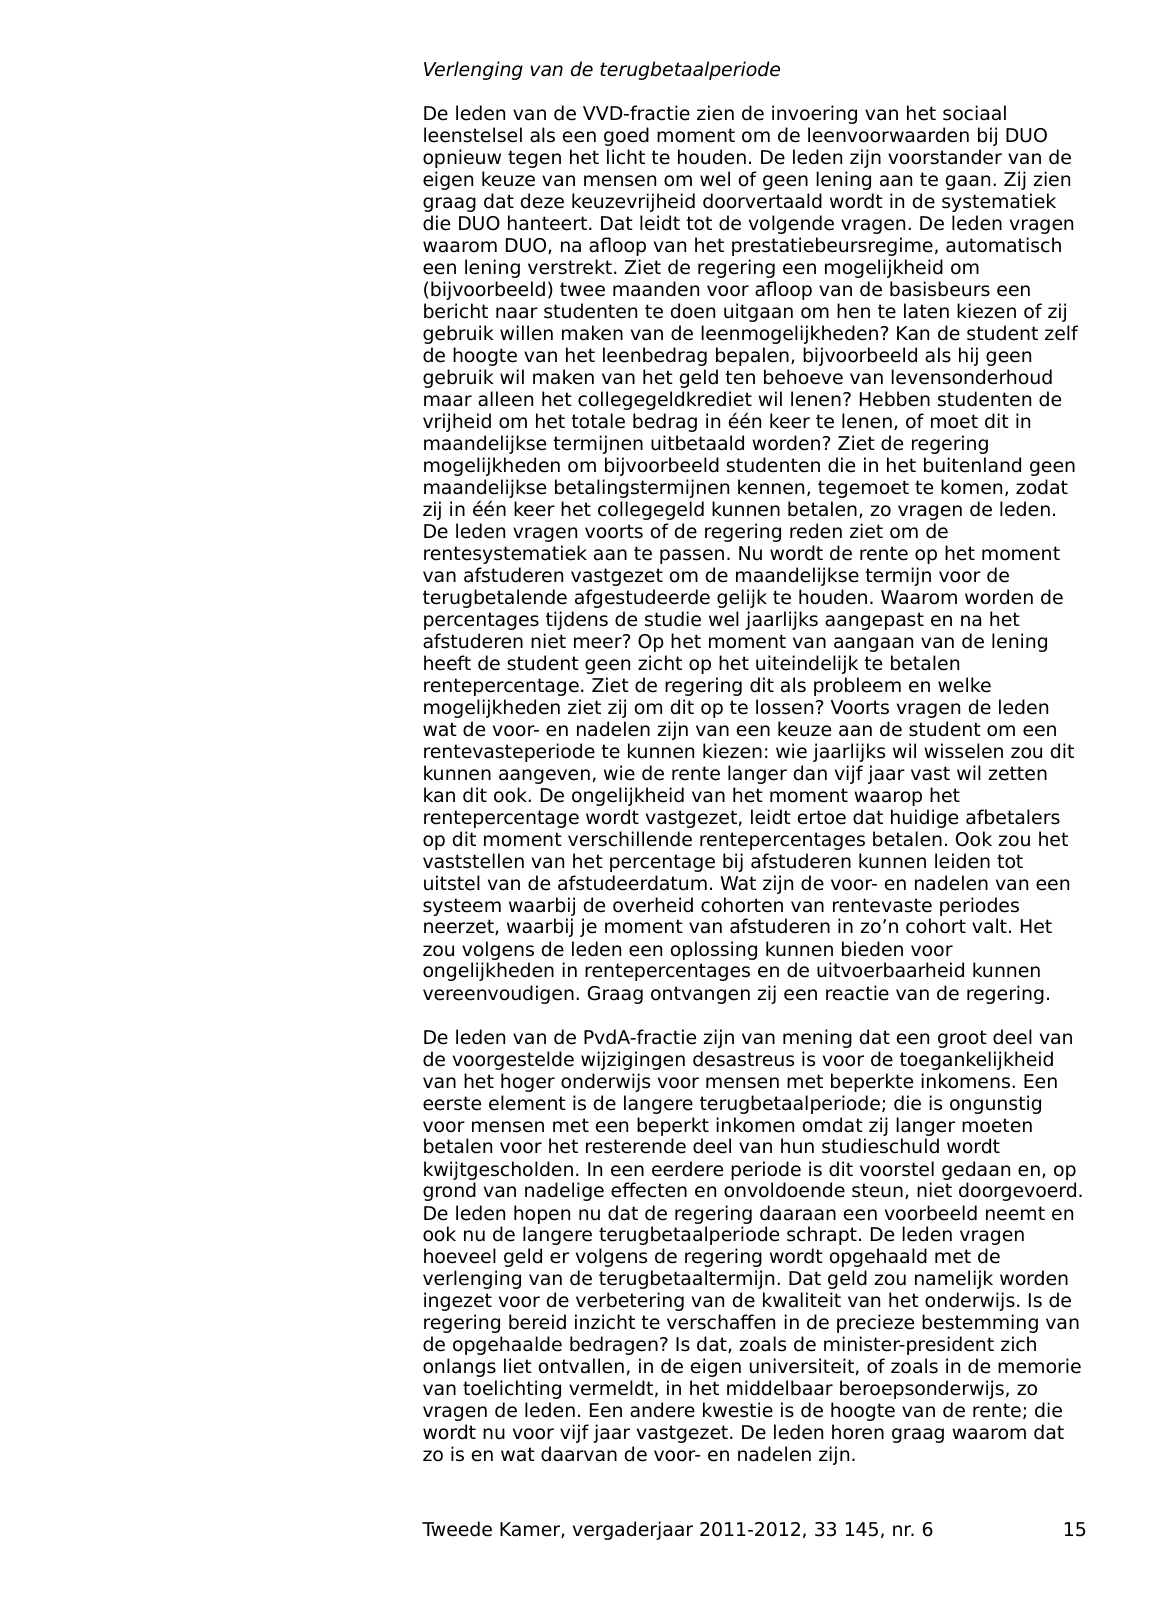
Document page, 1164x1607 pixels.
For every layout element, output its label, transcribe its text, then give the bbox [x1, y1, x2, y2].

subtitle Verlenging van de terugbetaalperiode [422, 59, 1087, 81]
text De leden vragen voorts of de regering reden ziet om de rentesystematiek aan te passen. Nu wordt de rente op het moment van afstuderen vastgezet om de maandelijkse termijn voor de terugbetalende afgestudeerde gelijk te houden. Waarom worden de percentages tijdens de studie wel jaarlijks aangepast en na het afstuderen niet meer? Op het moment van aangaan van de lening heeft de student geen zicht op het uiteindelijk te betalen rentepercentage. Ziet de regering dit als probleem en welke mogelijkheden ziet zij om dit op te lossen? Voorts vragen de leden wat de voor- en nadelen zijn van een keuze aan de student om een rentevasteperiode te kunnen kiezen: wie jaarlijks wil wisselen zou dit kunnen aangeven, wie de rente langer dan vijf jaar vast wil zetten kan dit ook. De ongelijkheid van het moment waarop het rentepercentage wordt vastgezet, leidt ertoe dat huidige afbetalers op dit moment verschillende rentepercentages betalen. Ook zou het vaststellen van het percentage bij afstuderen kunnen leiden tot uitstel van de afstudeerdatum. Wat zijn de voor- en nadelen van een systeem waarbij de overheid cohorten van rentevaste periodes neerzet, waarbij je moment van afstuderen in zo’n cohort valt. Het zou volgens de leden een oplossing kunnen bieden voor ongelijkheden in rentepercentages en de uitvoerbaarheid kunnen vereenvoudigen. Graag ontvangen zij een reactie van de regering. [422, 521, 1087, 1004]
text De leden van de VVD-fractie zien de invoering van het sociaal leenstelsel als een goed moment om de leenvoorwaarden bij DUO opnieuw tegen het licht te houden. De leden zijn voorstander van de eigen keuze van mensen om wel of geen lening aan te gaan. Zij zien graag dat deze keuzevrijheid doorvertaald wordt in de systematiek die DUO hanteert. Dat leidt tot de volgende vragen. De leden vragen waarom DUO, na afloop van het prestatiebeursregime, automatisch een lening verstrekt. Ziet de regering een mogelijkheid om (bijvoorbeeld) twee maanden voor afloop van de basisbeurs een bericht naar studenten te doen uitgaan om hen te laten kiezen of zij gebruik willen maken van de leenmogelijkheden? Kan de student zelf de hoogte van het leenbedrag bepalen, bijvoorbeeld als hij geen gebruik wil maken van het geld ten behoeve van levensonderhoud maar alleen het collegegeldkrediet wil lenen? Hebben studenten de vrijheid om het totale bedrag in één keer te lenen, of moet dit in maandelijkse termijnen uitbetaald worden? Ziet de regering mogelijkheden om bijvoorbeeld studenten die in het buitenland geen maandelijkse betalingstermijnen kennen, tegemoet te komen, zodat zij in één keer het collegegeld kunnen betalen, zo vragen de leden. [422, 103, 1087, 521]
text De leden van de PvdA-fractie zijn van mening dat een groot deel van de voorgestelde wijzigingen desastreus is voor de toegankelijkheid van het hoger onderwijs voor mensen met beperkte inkomens. Een eerste element is de langere terugbetaalperiode; die is ongunstig voor mensen met een beperkt inkomen omdat zij langer moeten betalen voor het resterende deel van hun studieschuld wordt kwijtgescholden. In een eerdere periode is dit voorstel gedaan en, op grond van nadelige effecten en onvoldoende steun, niet doorgevoerd. De leden hopen nu dat de regering daaraan een voorbeeld neemt en ook nu de langere terugbetaalperiode schrapt. De leden vragen hoeveel geld er volgens de regering wordt opgehaald met de verlenging van de terugbetaaltermijn. Dat geld zou namelijk worden ingezet voor de verbetering van de kwaliteit van het onderwijs. Is de regering bereid inzicht te verschaffen in de precieze bestemming van de opgehaalde bedragen? Is dat, zoals de minister-president zich onlangs liet ontvallen, in de eigen universiteit, of zoals in de memorie van toelichting vermeldt, in het middelbaar beroepsonderwijs, zo vragen de leden. Een andere kwestie is de hoogte van de rente; die wordt nu voor vijf jaar vastgezet. De leden horen graag waarom dat zo is en wat daarvan de voor- en nadelen zijn. [422, 1027, 1087, 1466]
